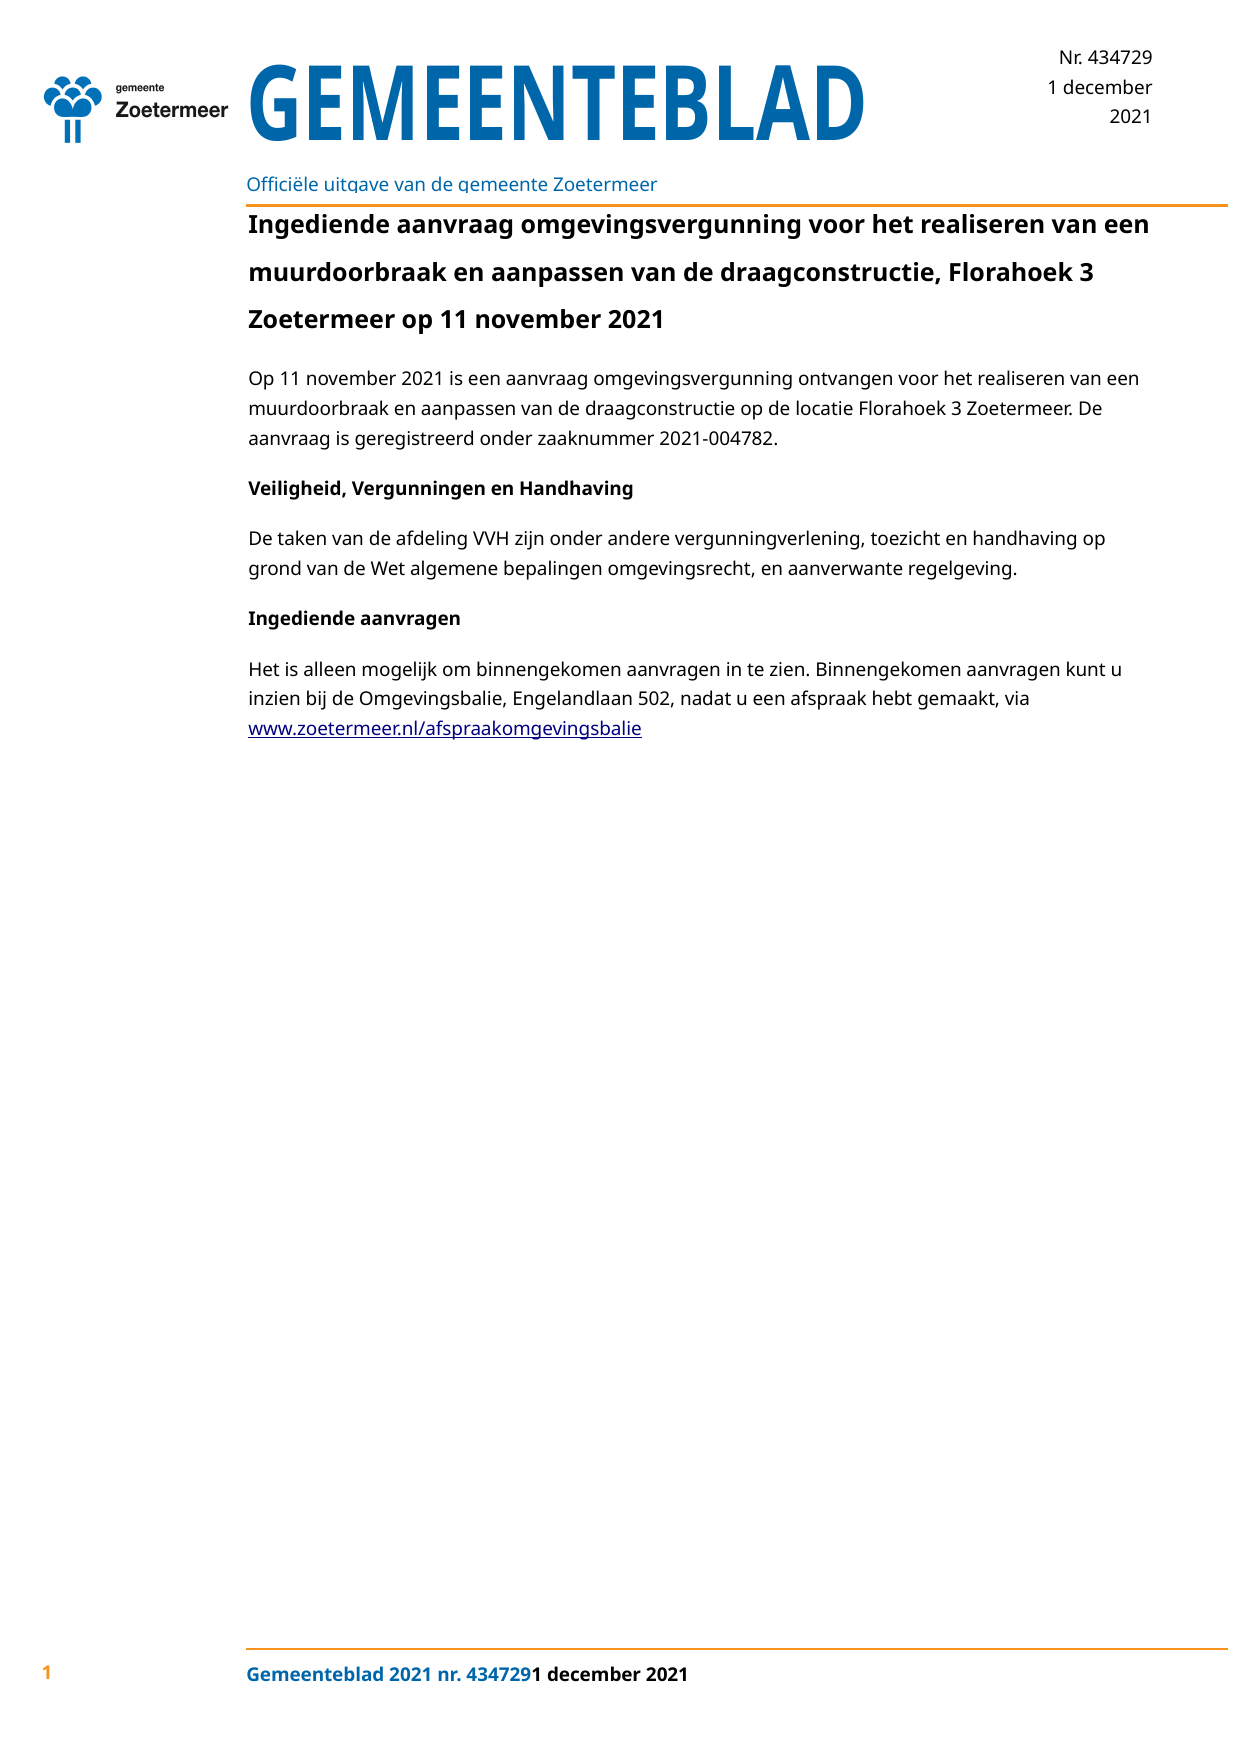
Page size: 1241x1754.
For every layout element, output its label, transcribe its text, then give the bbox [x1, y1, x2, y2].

text Veiligheid, Vergunningen en Handhaving [248, 475, 1152, 501]
text Ingediende aanvragen [248, 606, 1152, 631]
text Op 11 november 2021 is een aanvraag omgevingsvergunning ontvangen voor het realiseren van een muurdoorbraak en aanpassen van de draagconstructie op de locatie Florahoek 3 Zoetermeer. De aanvraag is geregistreerd onder zaaknummer 2021-004782. [248, 366, 1152, 450]
picture [41, 47, 231, 172]
text Ingediende aanvraag omgevingsvergunning voor het realiseren van een muurdoorbraak en aanpassen van de draagconstructie, Florahoek 3 Zoetermeer op 11 november 2021 [248, 207, 1152, 336]
text De taken van de afdeling VVH zijn onder andere vergunningverlening, toezicht en handhaving op grond van de Wet algemene bepalingen omgevingsrecht, en aanverwante regelgeving. [248, 526, 1152, 581]
text Het is alleen mogelijk om binnengekomen aanvragen in te zien. Binnengekomen aanvragen kunt u inzien bij de Omgevingsbalie, Engelandlaan 502, nadat u een afspraak hebt gemaakt, via www.zoetermeer.nl/afspraakomgevingsbalie [248, 656, 1152, 741]
